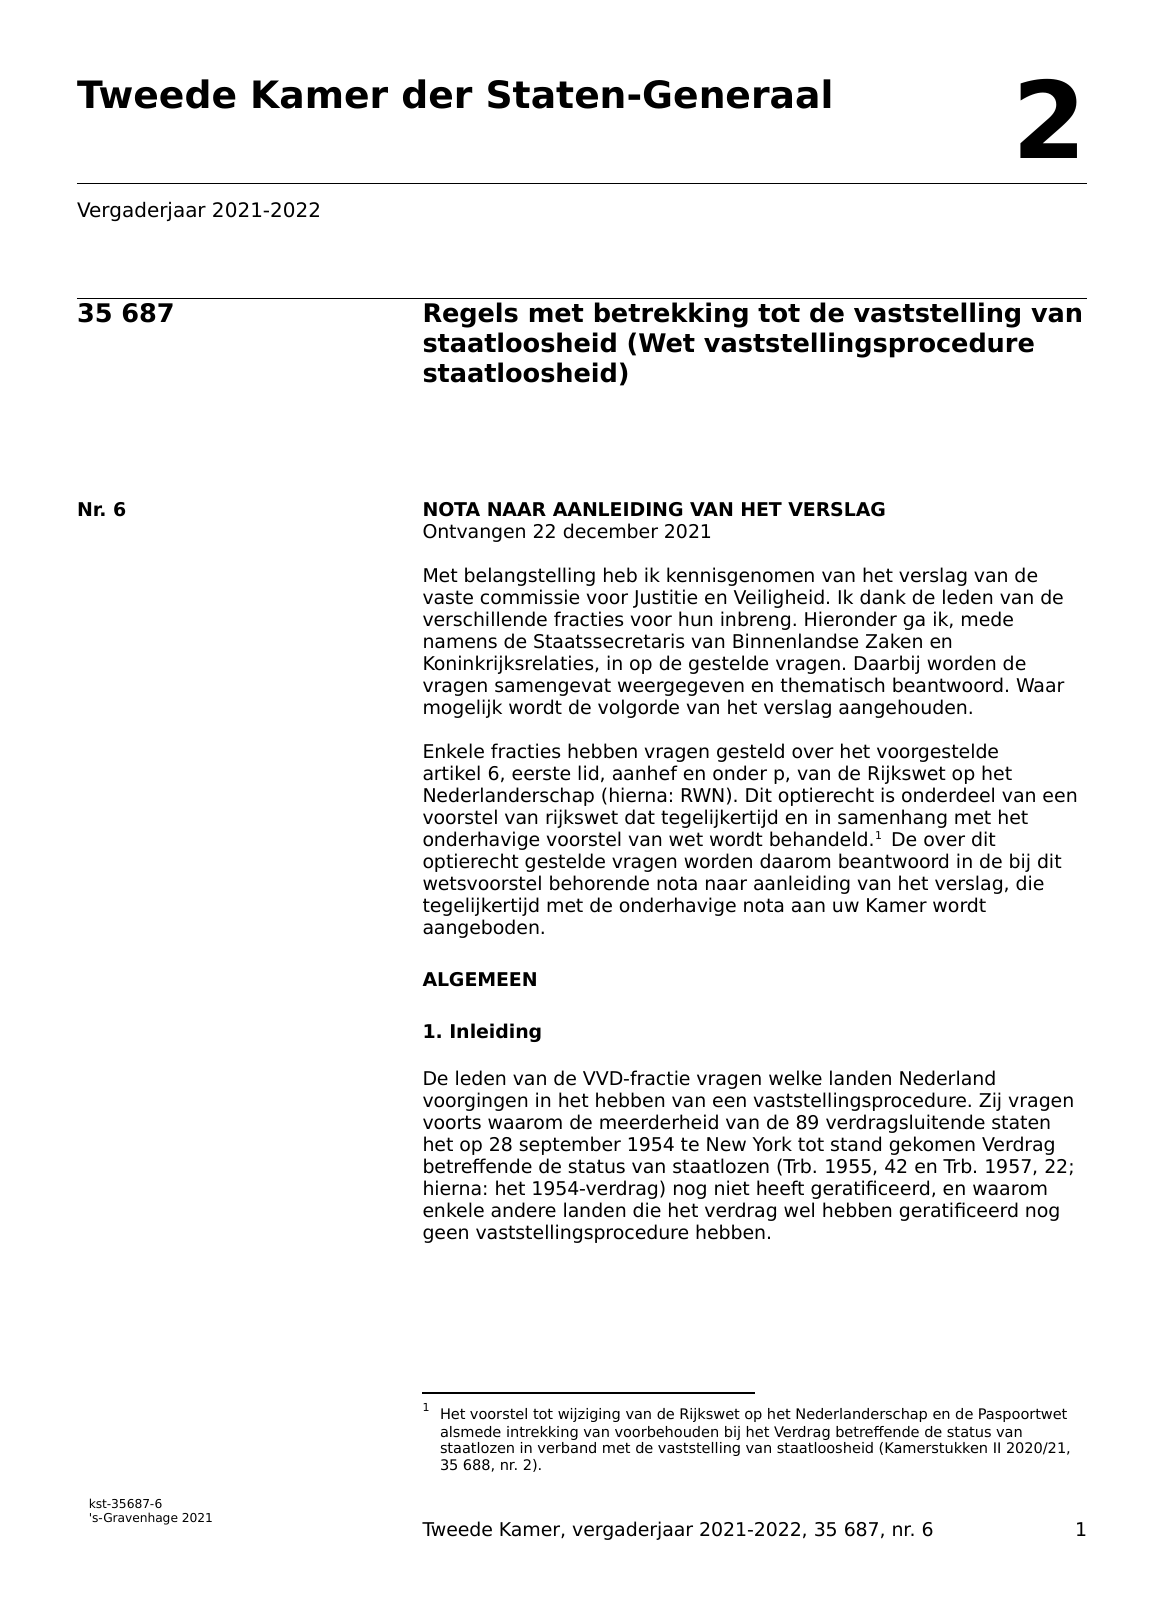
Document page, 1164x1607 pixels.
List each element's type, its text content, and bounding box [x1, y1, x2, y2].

text kst-35687-6 [88, 1497, 323, 1511]
subtitle 1. Inleiding [422, 1021, 1087, 1043]
table_header Tweede Kamer der Staten-Generaal [77, 59, 886, 183]
text Ontvangen 22 december 2021 [422, 521, 1087, 543]
subtitle 35 687 Regels met betrekking tot de vaststelling van staatloosheid (Wet vaststellingsprocedure staatloosheid) [77, 299, 1087, 388]
table_cell Vergaderjaar 2021-2022 [77, 184, 1087, 298]
subtitle ALGEMEEN [422, 969, 1087, 991]
text 's-Gravenhage 2021 [88, 1511, 323, 1525]
text De leden van de VVD-fractie vragen welke landen Nederland voorgingen in het hebben van een vaststellingsprocedure. Zij vragen voorts waarom de meerderheid van de 89 verdragsluitende staten het op 28 september 1954 te New York tot stand gekomen Verdrag betreffende de status van staatlozen (Trb. 1955, 42 en Trb. 1957, 22; hierna: het 1954-verdrag) nog niet heeft geratificeerd, en waarom enkele andere landen die het verdrag wel hebben geratificeerd nog geen vaststellingsprocedure hebben. [422, 1068, 1087, 1244]
text Met belangstelling heb ik kennisgenomen van het verslag van de vaste commissie voor Justitie en Veiligheid. Ik dank de leden van de verschillende fracties voor hun inbreng. Hieronder ga ik, mede namens de Staatssecretaris van Binnenlandse Zaken en Koninkrijksrelaties, in op de gestelde vragen. Daarbij worden de vragen samengevat weergegeven en thematisch beantwoord. Waar mogelijk wordt de volgorde van het verslag aangehouden. [422, 565, 1087, 719]
table_header 2 [886, 59, 1087, 183]
text Het voorstel tot wijziging van de Rijkswet op het Nederlanderschap en de Paspoortwet alsmede intrekking van voorbehouden bij het Verdrag betreffende de status van staatlozen in verband met de vaststelling van staatloosheid (Kamerstukken II 2020/21, 35 688, nr. 2). [422, 1402, 1087, 1474]
text Enkele fracties hebben vragen gesteld over het voorgestelde artikel 6, eerste lid, aanhef en onder p, van de Rijkswet op het Nederlanderschap (hierna: RWN). Dit optierecht is onderdeel van een voorstel van rijkswet dat tegelijkertijd en in samenhang met het onderhavige voorstel van wet wordt behandeld. De over dit optierecht gestelde vragen worden daarom beantwoord in de bij dit wetsvoorstel behorende nota naar aanleiding van het verslag, die tegelijkertijd met de onderhavige nota aan uw Kamer wordt aangeboden. [422, 741, 1087, 939]
subtitle Nr. 6 NOTA NAAR AANLEIDING VAN HET VERSLAG [77, 499, 1087, 521]
